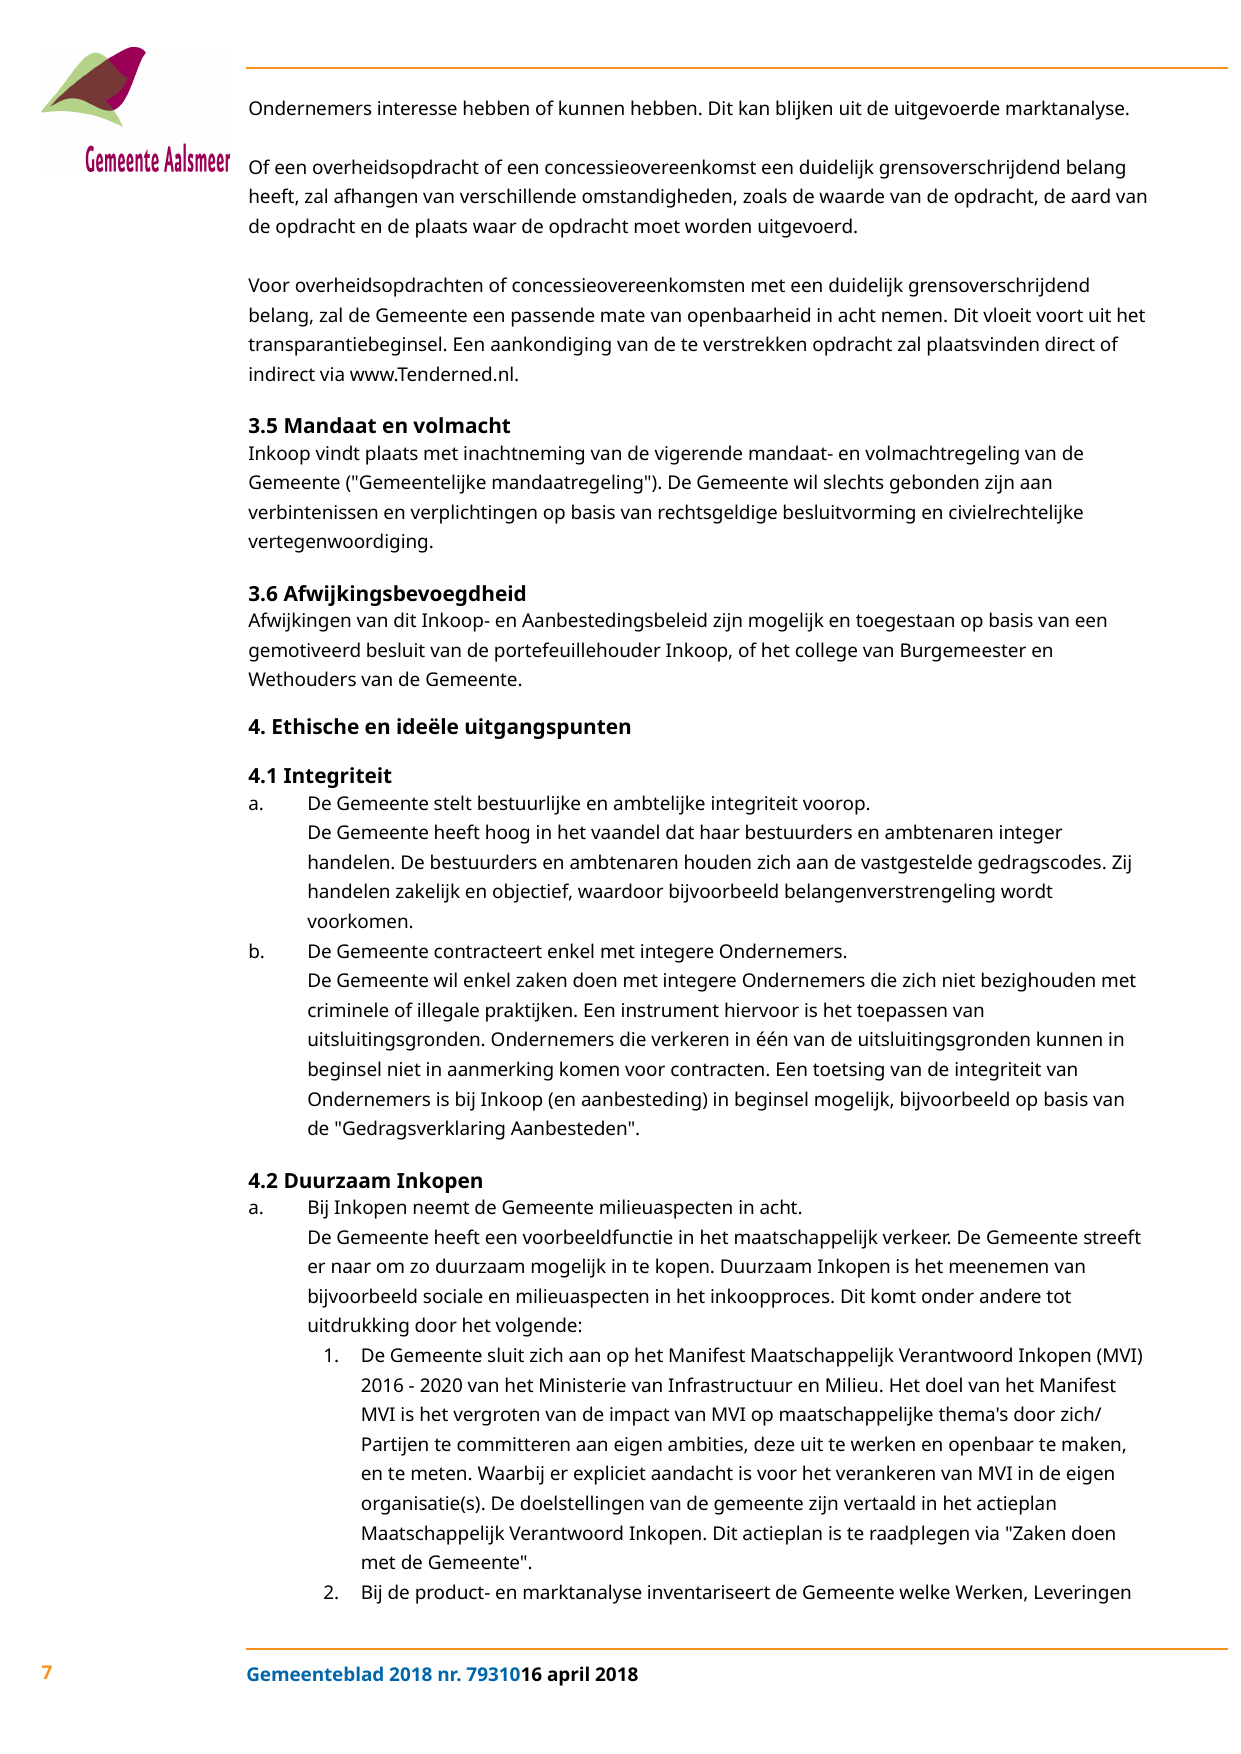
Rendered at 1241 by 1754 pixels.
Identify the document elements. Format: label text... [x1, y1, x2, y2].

text 4.2 Duurzaam Inkopen [248, 1166, 1152, 1194]
list Bij de product- en marktanalyse inventariseert de Gemeente welke Werken, Leveringen [323, 1579, 1152, 1604]
picture [41, 47, 231, 172]
text Inkoop vindt plaats met inachtneming van de vigerende mandaat- en volmachtregeling van de Gemeente ("Gemeentelijke mandaatregeling"). De Gemeente wil slechts gebonden zijn aan verbintenissen en verplichtingen op basis van rechtsgeldige besluitvorming en civielrechtelijke vertegenwoordiging. [248, 440, 1152, 554]
list De Gemeente contracteert enkel met integere Ondernemers. [248, 938, 1152, 964]
list De Gemeente heeft een voorbeeldfunctie in het maatschappelijk verkeer. De Gemeente streeft er naar om zo duurzaam mogelijk in te kopen. Duurzaam Inkopen is het meenemen van bijvoorbeeld sociale en milieuaspecten in het inkoopproces. Dit komt onder andere tot uitdrukking door het volgende: [248, 1224, 1152, 1338]
text Voor overheidsopdrachten of concessieovereenkomsten met een duidelijk grensoverschrijdend belang, zal de Gemeente een passende mate van openbaarheid in acht nemen. Dit vloeit voort uit het transparantiebeginsel. Een aankondiging van de te verstrekken opdracht zal plaatsvinden direct of indirect via www.Tenderned.nl. [248, 272, 1152, 387]
list De Gemeente heeft hoog in het vaandel dat haar bestuurders en ambtenaren integer handelen. De bestuurders en ambtenaren houden zich aan de vastgestelde gedragscodes. Zij handelen zakelijk en objectief, waardoor bijvoorbeeld belangenverstrengeling wordt voorkomen. [248, 819, 1152, 934]
list De Gemeente wil enkel zaken doen met integere Ondernemers die zich niet bezighouden met criminele of illegale praktijken. Een instrument hiervoor is het toepassen van uitsluitingsgronden. Ondernemers die verkeren in één van de uitsluitingsgronden kunnen in beginsel niet in aanmerking komen voor contracten. Een toetsing van de integriteit van Ondernemers is bij Inkoop (en aanbesteding) in beginsel mogelijk, bijvoorbeeld op basis van de "Gedragsverklaring Aanbesteden". [248, 967, 1152, 1141]
text 3.5 Mandaat en volmacht [248, 411, 1152, 440]
text 3.6 Afwijkingsbevoegdheid [248, 579, 1152, 607]
text Afwijkingen van dit Inkoop- en Aanbestedingsbeleid zijn mogelijk en toegestaan op basis van een gemotiveerd besluit van de portefeuillehouder Inkoop, of het college van Burgemeester en Wethouders van de Gemeente. [248, 607, 1152, 692]
list De Gemeente sluit zich aan op het Manifest Maatschappelijk Verantwoord Inkopen (MVI) 2016 - 2020 van het Ministerie van Infrastructuur en Milieu. Het doel van het Manifest MVI is het vergroten van de impact van MVI op maatschappelijke thema's door zich/ Partijen te committeren aan eigen ambities, deze uit te werken en openbaar te maken, en te meten. Waarbij er expliciet aandacht is voor het verankeren van MVI in de eigen organisatie(s). De doelstellingen van de gemeente zijn vertaald in het actieplan Maatschappelijk Verantwoord Inkopen. Dit actieplan is te raadplegen via "Zaken doen met de Gemeente". [323, 1342, 1152, 1575]
text 4. Ethische en ideële uitgangspunten [248, 712, 1152, 741]
list Bij Inkopen neemt de Gemeente milieuaspecten in acht. [248, 1194, 1152, 1220]
text 4.1 Integriteit [248, 762, 1152, 790]
list De Gemeente stelt bestuurlijke en ambtelijke integriteit voorop. [248, 790, 1152, 816]
text Of een overheidsopdracht of een concessieovereenkomst een duidelijk grensoverschrijdend belang heeft, zal afhangen van verschillende omstandigheden, zoals de waarde van de opdracht, de aard van de opdracht en de plaats waar de opdracht moet worden uitgevoerd. [248, 154, 1152, 239]
text Ondernemers interesse hebben of kunnen hebben. Dit kan blijken uit de uitgevoerde marktanalyse. [248, 95, 1152, 121]
